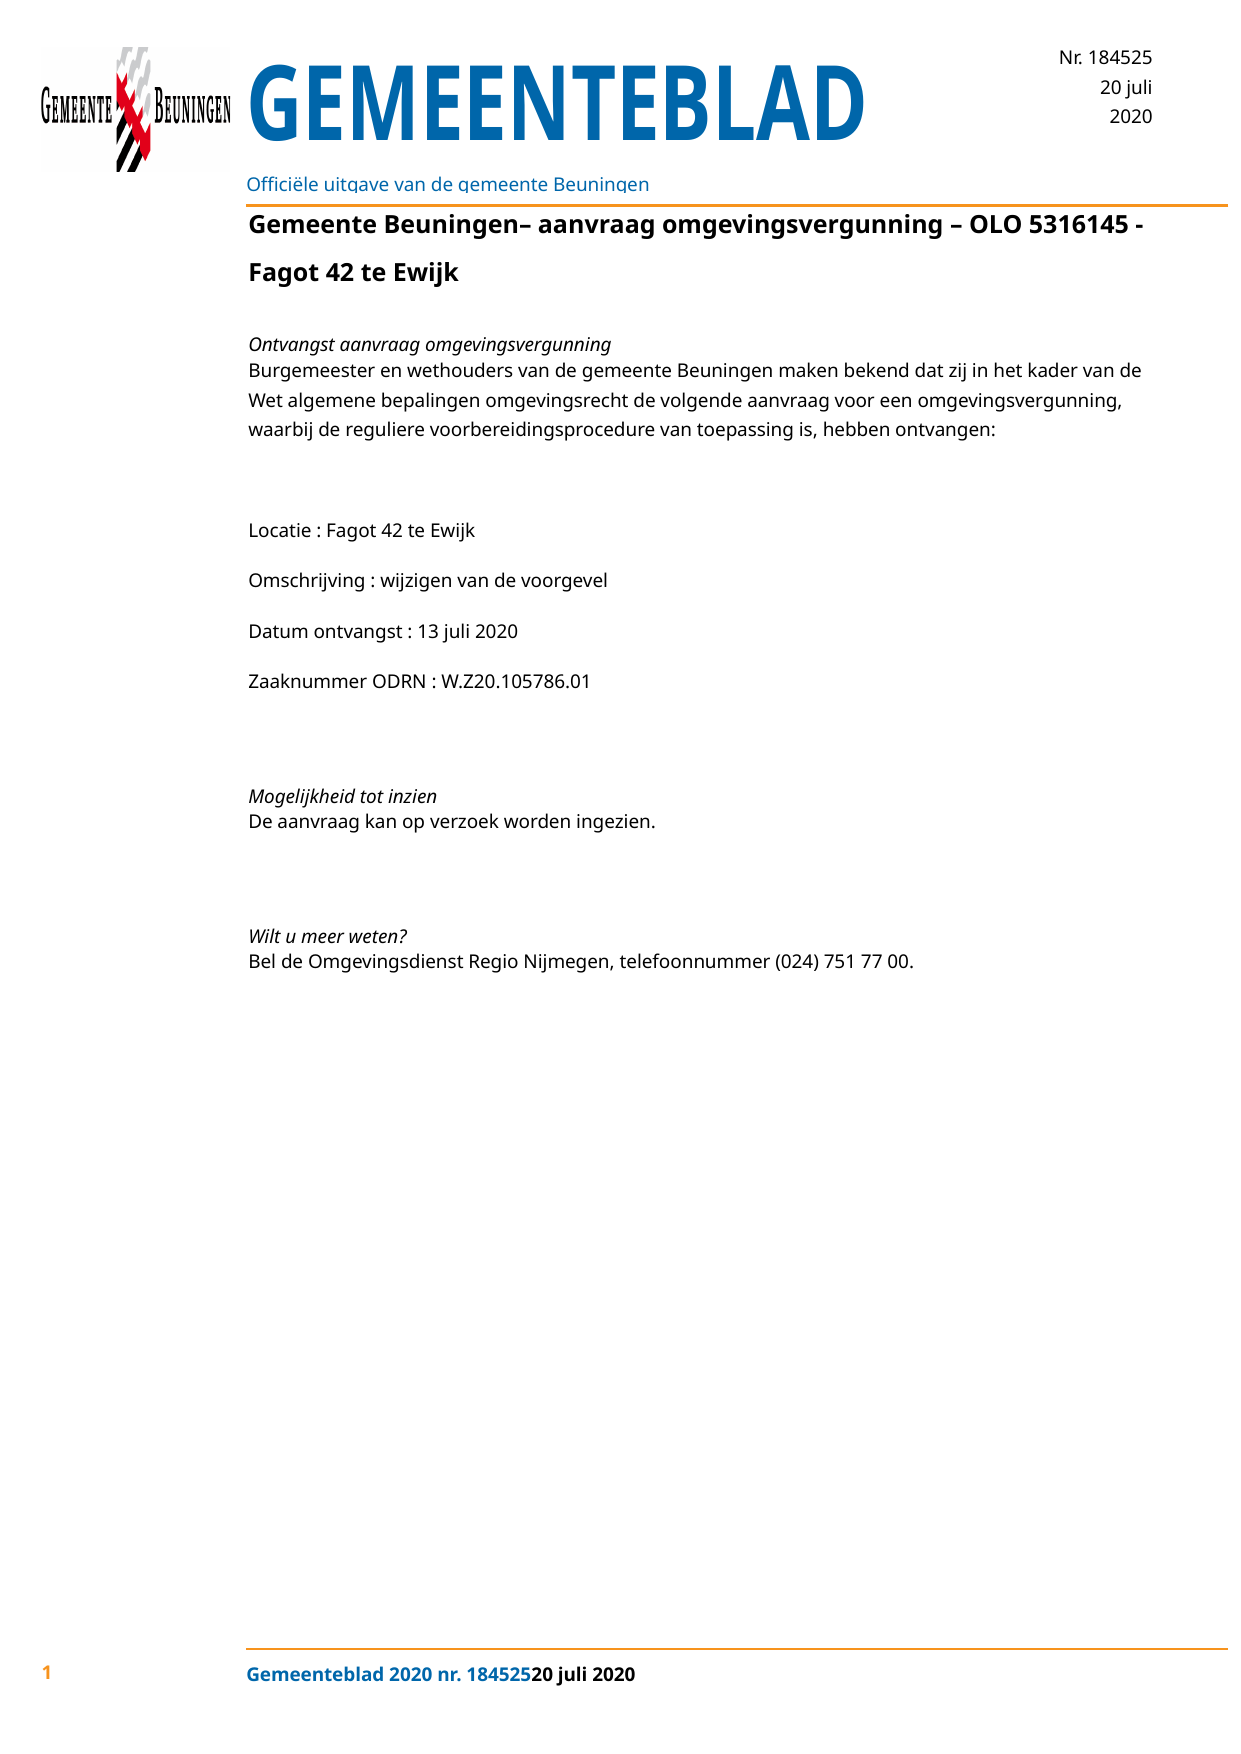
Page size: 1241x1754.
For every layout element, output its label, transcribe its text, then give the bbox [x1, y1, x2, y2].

text Omschrijving : wijzigen van de voorgevel [248, 568, 1152, 593]
text Datum ontvangst : 13 juli 2020 [248, 618, 1152, 644]
text Gemeente Beuningen– aanvraag omgevingsvergunning – OLO 5316145 - Fagot 42 te Ewijk [248, 207, 1152, 288]
text Bel de Omgevingsdienst Regio Nijmegen, telefoonnummer (024) 751 77 00. [248, 949, 1152, 974]
text Zaaknummer ODRN : W.Z20.105786.01 [248, 668, 1152, 694]
text De aanvraag kan op verzoek worden ingezien. [248, 808, 1152, 834]
text Mogelijkheid tot inzien [248, 783, 1152, 808]
text Wilt u meer weten? [248, 923, 1152, 949]
picture [41, 47, 231, 172]
text Locatie : Fagot 42 te Ewijk [248, 517, 1152, 543]
text Ontvangst aanvraag omgevingsvergunning [248, 331, 1152, 357]
text Burgemeester en wethouders van de gemeente Beuningen maken bekend dat zij in het kader van de Wet algemene bepalingen omgevingsrecht de volgende aanvraag voor een omgevingsvergunning, waarbij de reguliere voorbereidingsprocedure van toepassing is, hebben ontvangen: [248, 357, 1152, 442]
